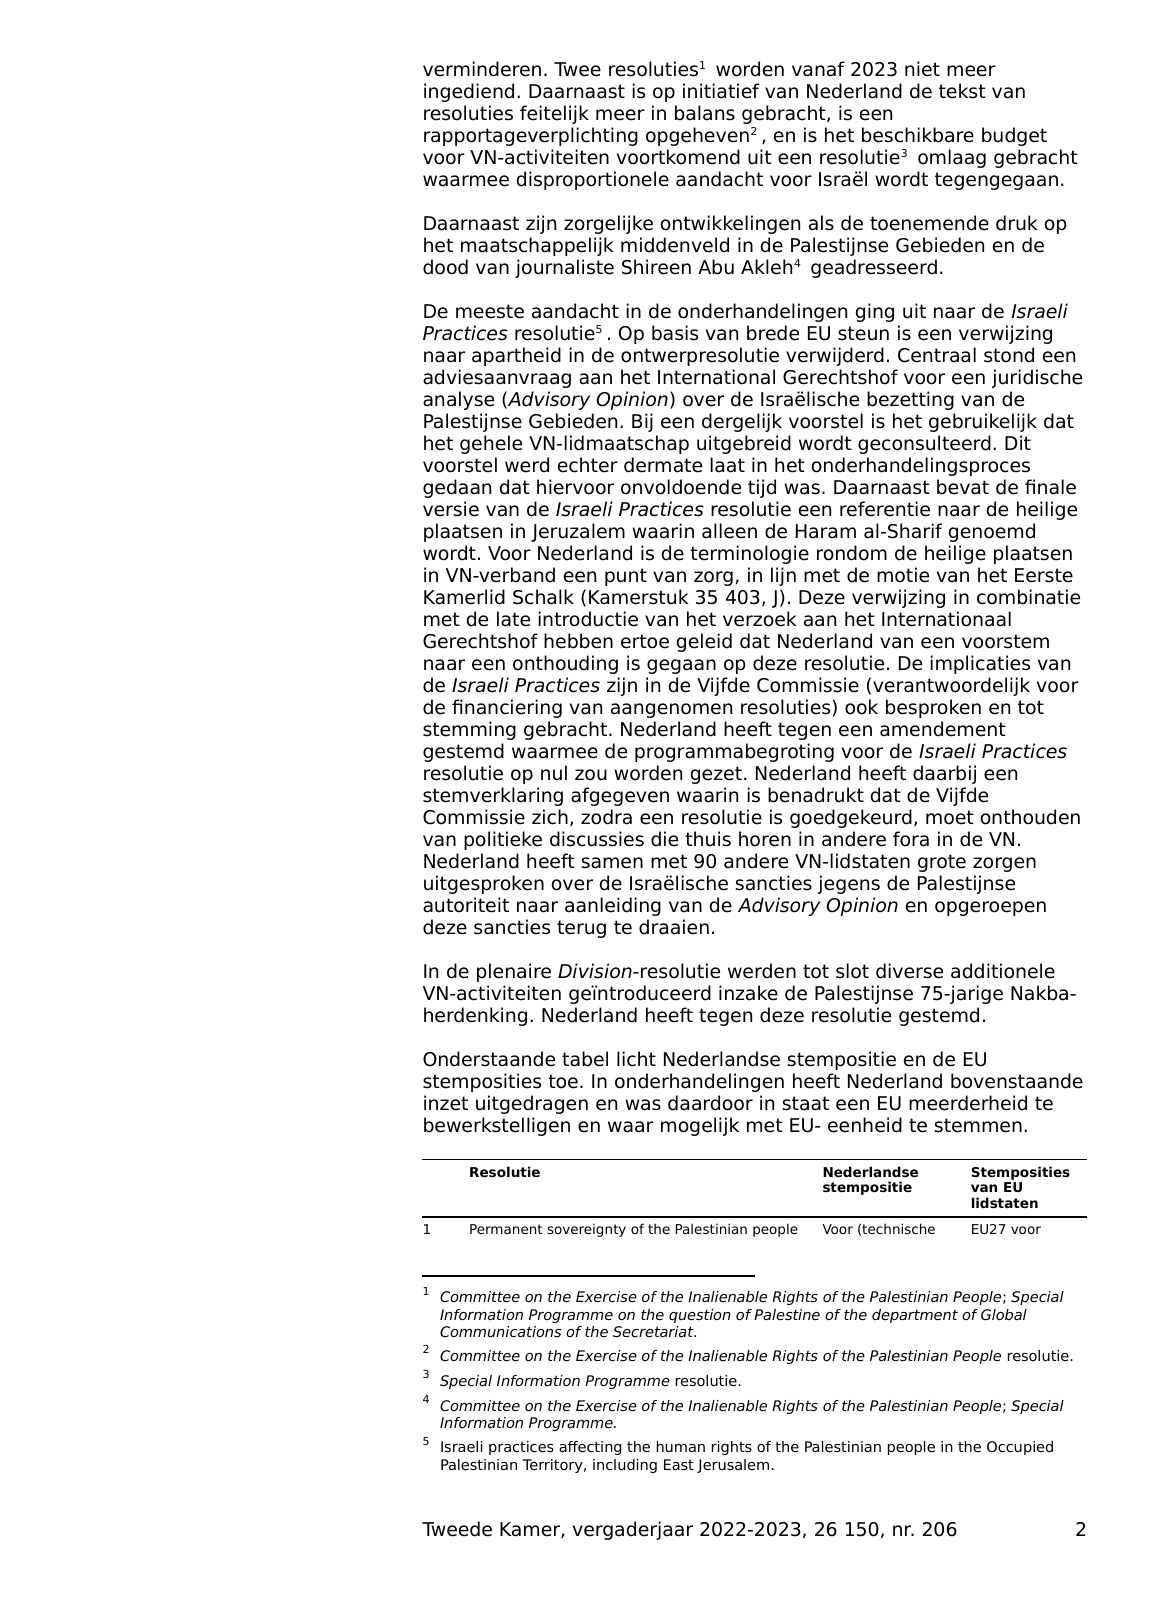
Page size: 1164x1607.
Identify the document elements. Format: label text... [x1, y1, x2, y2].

table_cell 1 [422, 1218, 463, 1238]
table_header Resolutie [463, 1160, 816, 1216]
table_header Nederlandse stempositie [816, 1160, 965, 1216]
table_header Stemposities van EU lidstaten [965, 1160, 1087, 1216]
text Committee on the Exercise of the Inalienable Rights of the Palestinian People; Special Information Programme on the question of Palestine of the department of Global Communications of the Secretariat. [422, 1285, 1087, 1341]
text De meeste aandacht in de onderhandelingen ging uit naar de Israeli Practices resolutie. Op basis van brede EU steun is een verwijzing naar apartheid in de ontwerpresolutie verwijderd. Centraal stond een adviesaanvraag aan het International Gerechtshof voor een juridische analyse (Advisory Opinion) over de Israëlische bezetting van de Palestijnse Gebieden. Bij een dergelijk voorstel is het gebruikelijk dat het gehele VN-lidmaatschap uitgebreid wordt geconsulteerd. Dit voorstel werd echter dermate laat in het onderhandelingsproces gedaan dat hiervoor onvoldoende tijd was. Daarnaast bevat de finale versie van de Israeli Practices resolutie een referentie naar de heilige plaatsen in Jeruzalem waarin alleen de Haram al-Sharif genoemd wordt. Voor Nederland is de terminologie rondom de heilige plaatsen in VN-verband een punt van zorg, in lijn met de motie van het Eerste Kamerlid Schalk (Kamerstuk 35 403, J). Deze verwijzing in combinatie met de late introductie van het verzoek aan het Internationaal Gerechtshof hebben ertoe geleid dat Nederland van een voorstem naar een onthouding is gegaan op deze resolutie. De implicaties van de Israeli Practices zijn in de Vijfde Commissie (verantwoordelijk voor de financiering van aangenomen resoluties) ook besproken en tot stemming gebracht. Nederland heeft tegen een amendement gestemd waarmee de programmabegroting voor de Israeli Practices resolutie op nul zou worden gezet. Nederland heeft daarbij een stemverklaring afgegeven waarin is benadrukt dat de Vijfde Commissie zich, zodra een resolutie is goedgekeurd, moet onthouden van politieke discussies die thuis horen in andere fora in de VN. Nederland heeft samen met 90 andere VN-lidstaten grote zorgen uitgesproken over de Israëlische sancties jegens de Palestijnse autoriteit naar aanleiding van de Advisory Opinion en opgeroepen deze sancties terug te draaien. [422, 301, 1087, 939]
text Special Information Programme resolutie. [422, 1368, 1087, 1391]
text Committee on the Exercise of the Inalienable Rights of the Palestinian People; Special Information Programme. [422, 1393, 1087, 1432]
text verminderen. Twee resoluties worden vanaf 2023 niet meer ingediend. Daarnaast is op initiatief van Nederland de tekst van resoluties feitelijk meer in balans gebracht, is een rapportageverplichting opgeheven, en is het beschikbare budget voor VN-activiteiten voortkomend uit een resolutie omlaag gebracht waarmee disproportionele aandacht voor Israël wordt tegengegaan. [422, 59, 1087, 191]
text In de plenaire Division-resolutie werden tot slot diverse additionele VN-activiteiten geïntroduceerd inzake de Palestijnse 75-jarige Nakba-herdenking. Nederland heeft tegen deze resolutie gestemd. [422, 961, 1087, 1027]
table_cell Permanent sovereignty of the Palestinian people [463, 1218, 816, 1238]
text Onderstaande tabel licht Nederlandse stempositie en de EU stemposities toe. In onderhandelingen heeft Nederland bovenstaande inzet uitgedragen en was daardoor in staat een EU meerderheid te bewerkstelligen en waar mogelijk met EU- eenheid te stemmen. [422, 1049, 1087, 1137]
table_cell Voor (technische [816, 1218, 965, 1238]
text Israeli practices affecting the human rights of the Palestinian people in the Occupied Palestinian Territory, including East Jerusalem. [422, 1435, 1087, 1474]
table_cell EU27 voor [965, 1218, 1087, 1238]
text Committee on the Exercise of the Inalienable Rights of the Palestinian People resolutie. [422, 1343, 1087, 1366]
text Daarnaast zijn zorgelijke ontwikkelingen als de toenemende druk op het maatschappelijk middenveld in de Palestijnse Gebieden en de dood van journaliste Shireen Abu Akleh geadresseerd. [422, 213, 1087, 279]
table_header [422, 1160, 463, 1216]
